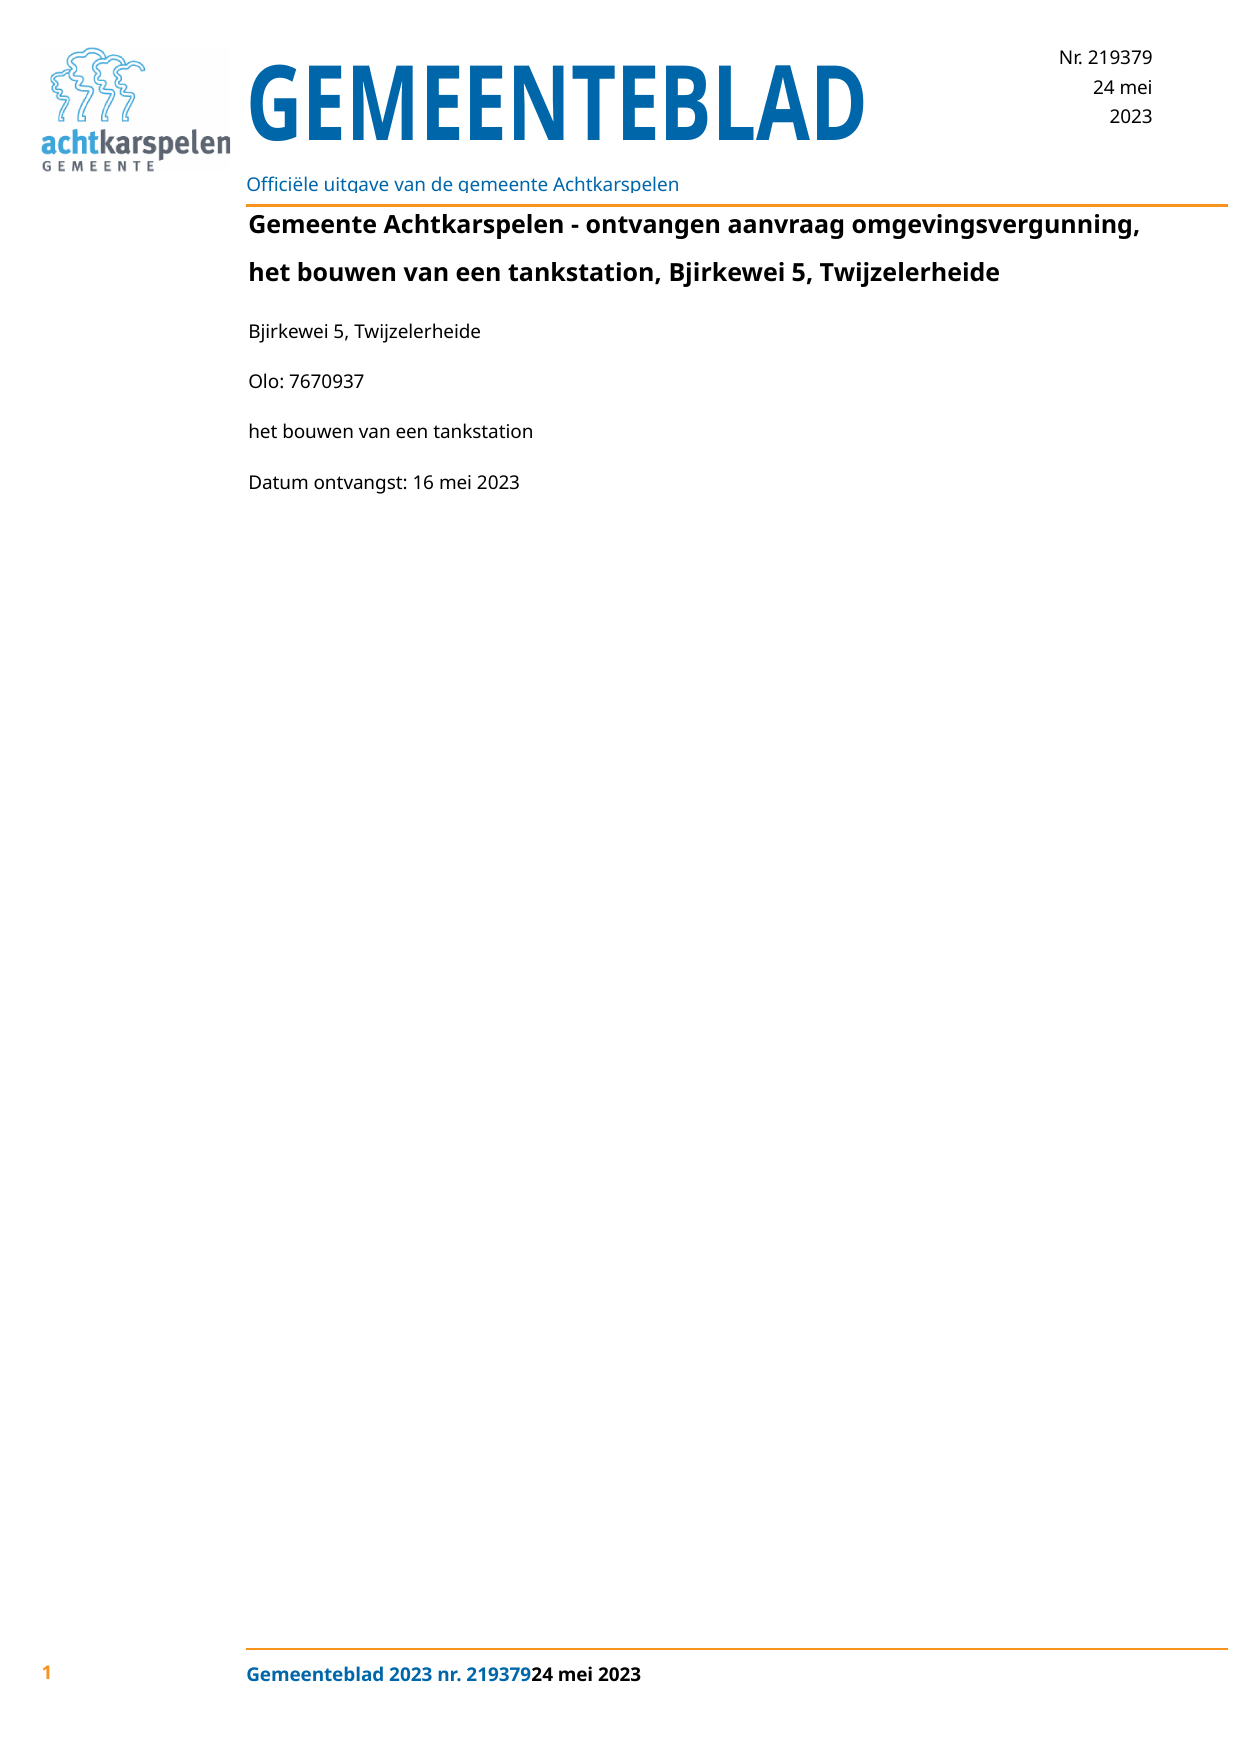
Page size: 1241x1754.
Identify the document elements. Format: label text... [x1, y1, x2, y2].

text Olo: 7670937 [248, 368, 1152, 394]
text Bjirkewei 5, Twijzelerheide [248, 318, 1152, 344]
text Datum ontvangst: 16 mei 2023 [248, 469, 1152, 495]
picture [41, 47, 231, 172]
text Gemeente Achtkarspelen - ontvangen aanvraag omgevingsvergunning, het bouwen van een tankstation, Bjirkewei 5, Twijzelerheide [248, 207, 1152, 288]
text het bouwen van een tankstation [248, 419, 1152, 444]
